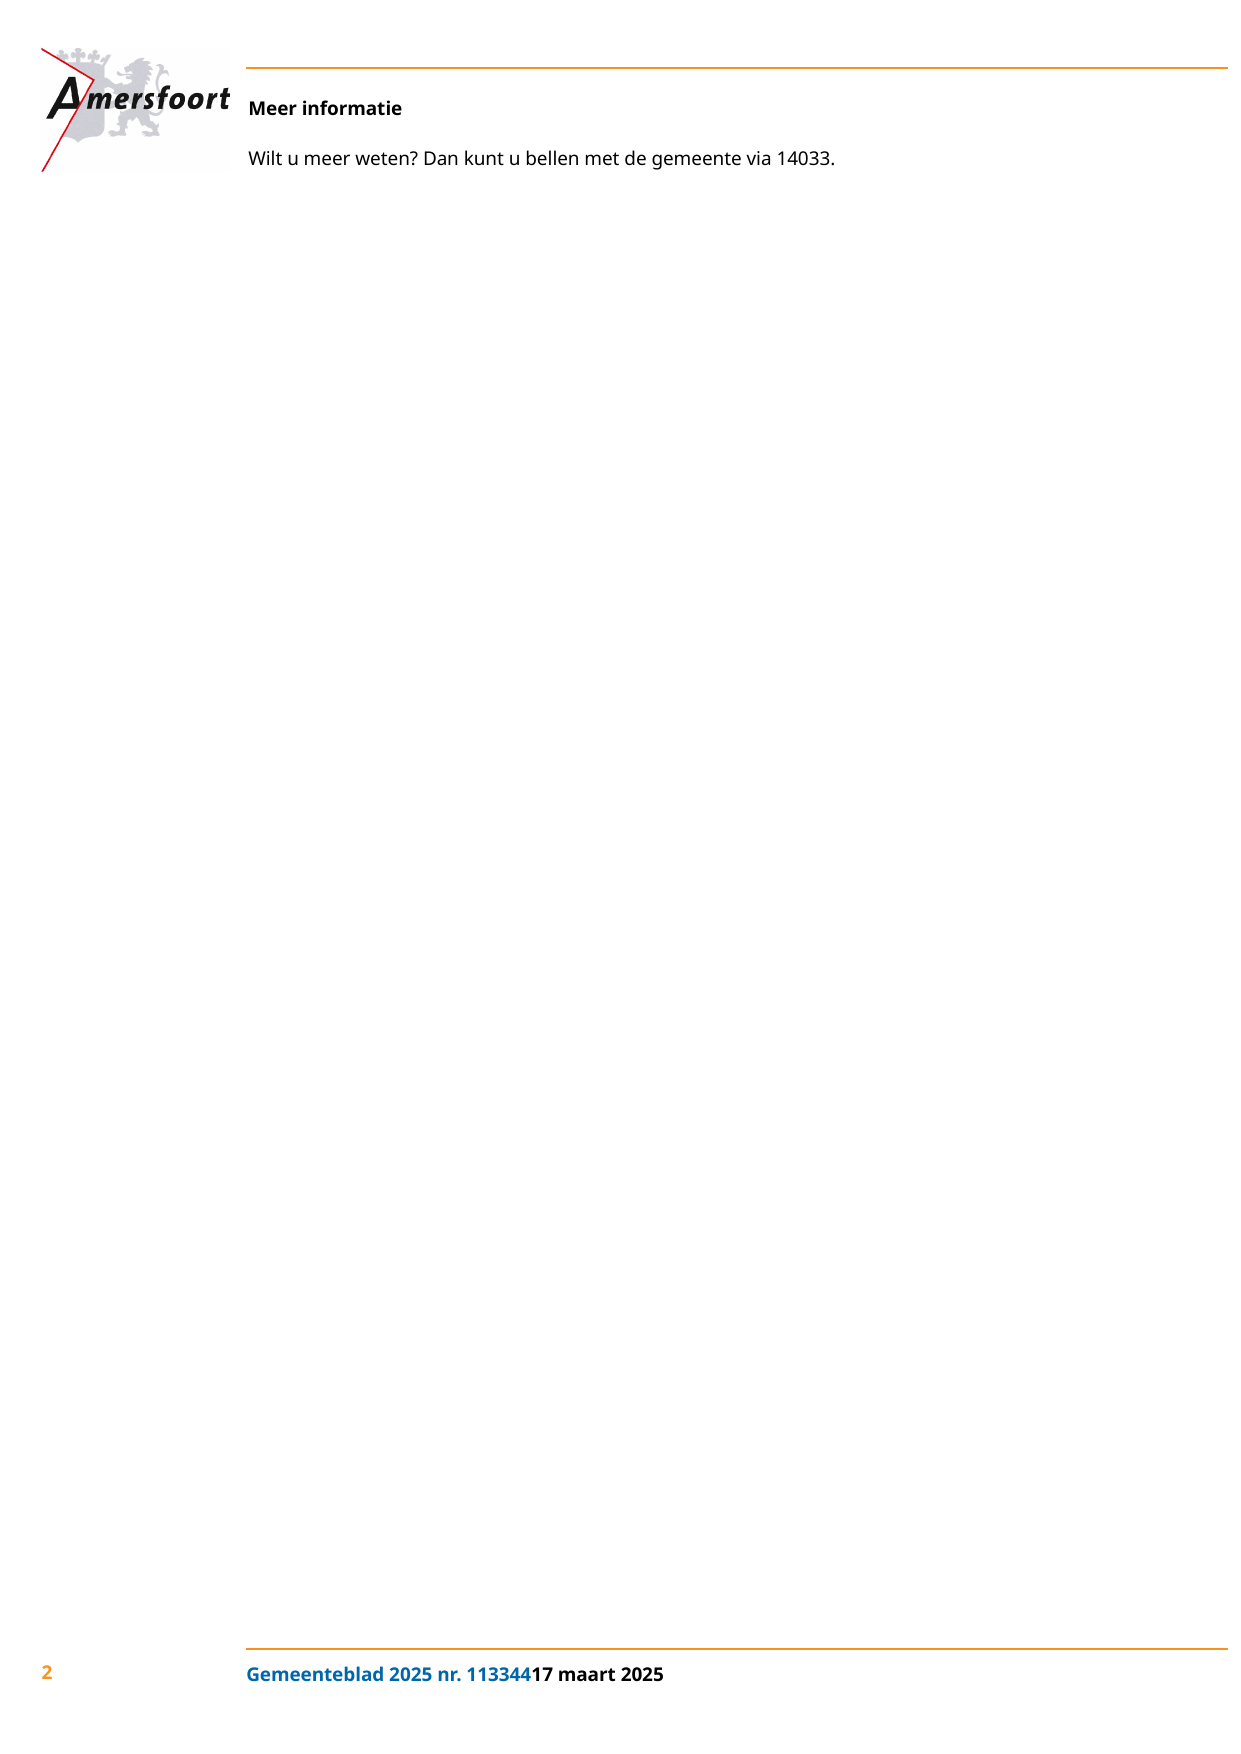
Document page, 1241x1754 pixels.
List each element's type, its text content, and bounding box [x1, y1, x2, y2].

text Meer informatie [248, 95, 1152, 121]
text Wilt u meer weten? Dan kunt u bellen met de gemeente via 14033. [248, 145, 1152, 171]
picture [41, 47, 231, 172]
